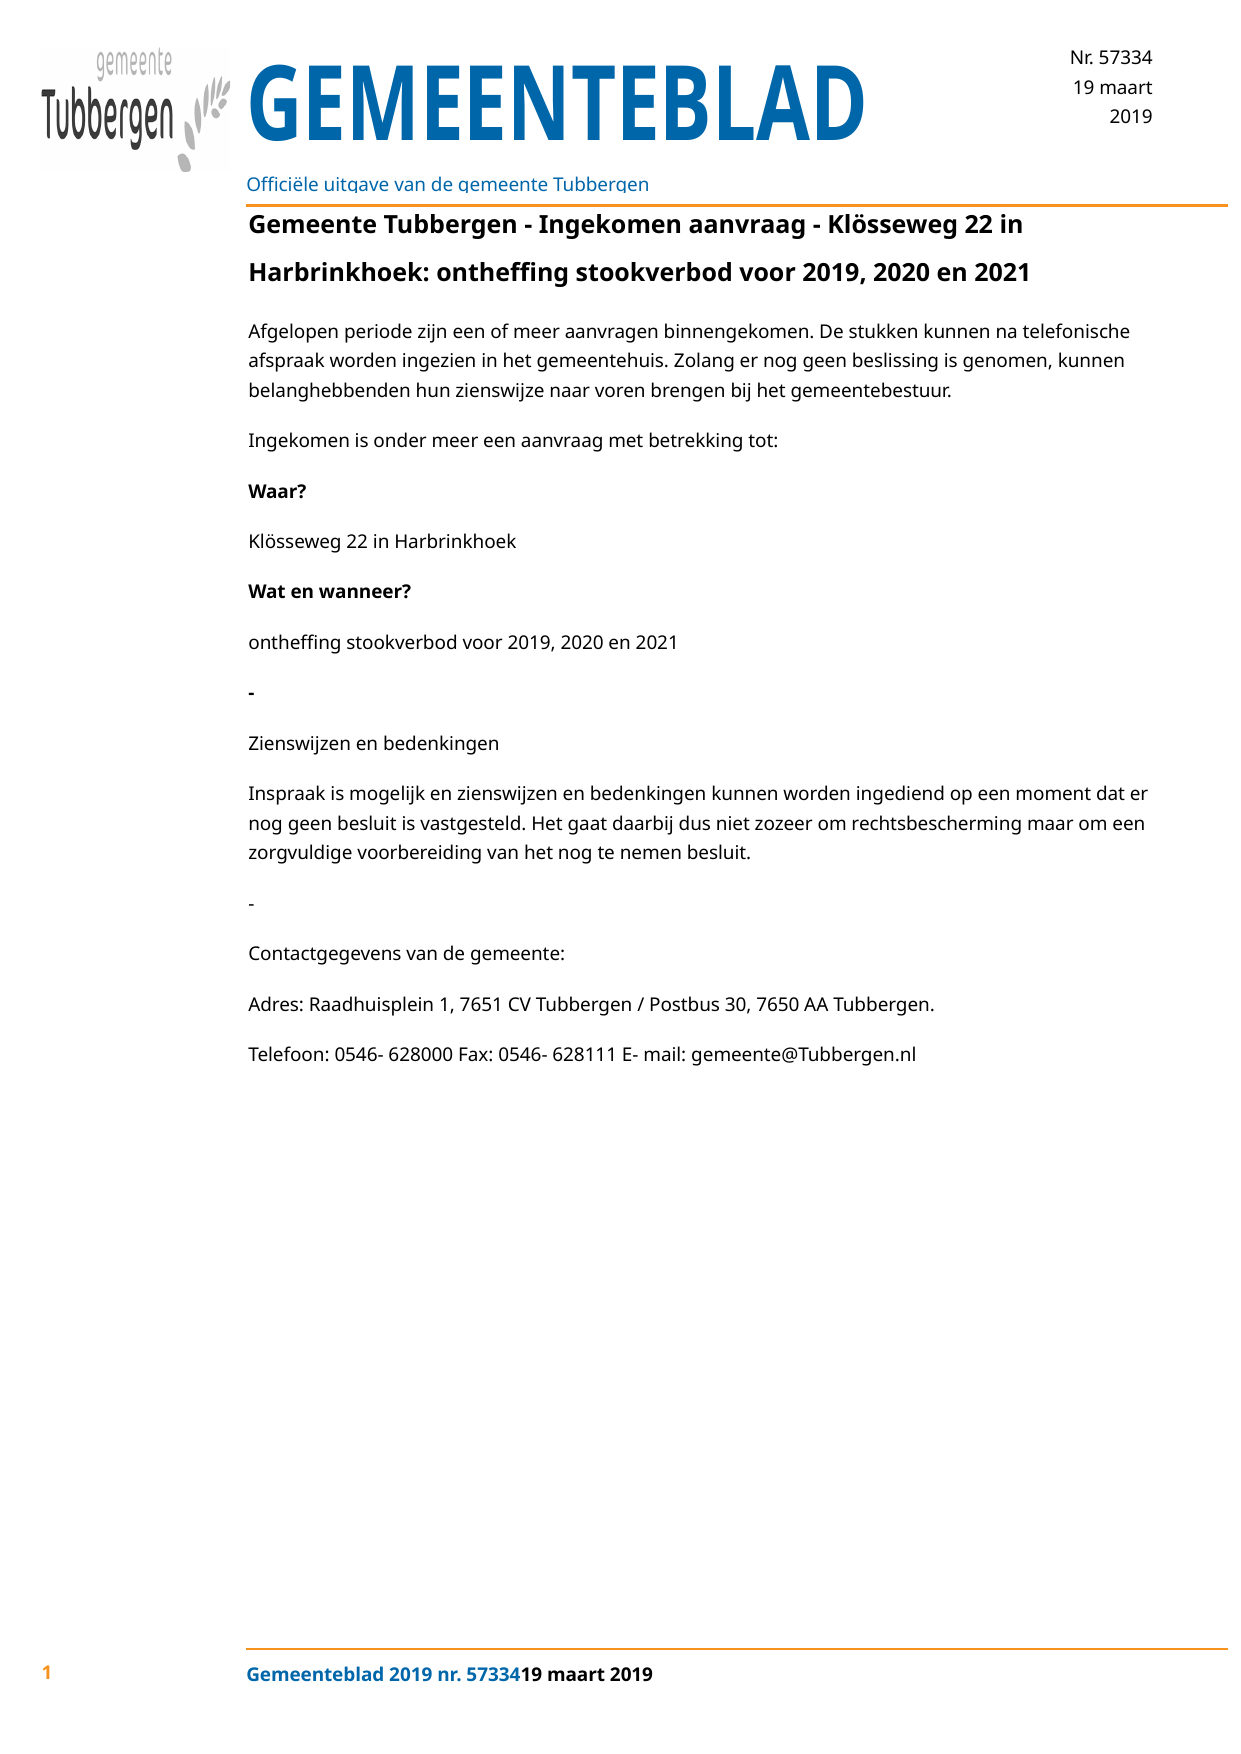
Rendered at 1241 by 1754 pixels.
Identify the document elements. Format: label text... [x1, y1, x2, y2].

text Wat en wanneer? [248, 579, 1152, 604]
text Waar? [248, 478, 1152, 504]
text ontheffing stookverbod voor 2019, 2020 en 2021 [248, 629, 1152, 655]
text - [248, 679, 1152, 705]
text Zienswijzen en bedenkingen [248, 730, 1152, 756]
text Inspraak is mogelijk en zienswijzen en bedenkingen kunnen worden ingediend op een moment dat er nog geen besluit is vastgesteld. Het gaat daarbij dus niet zozeer om rechtsbescherming maar om een zorgvuldige voorbereiding van het nog te nemen besluit. [248, 780, 1152, 865]
text Gemeente Tubbergen - Ingekomen aanvraag - Klösseweg 22 in Harbrinkhoek: ontheffing stookverbod voor 2019, 2020 en 2021 [248, 207, 1152, 288]
text Klösseweg 22 in Harbrinkhoek [248, 528, 1152, 554]
text Afgelopen periode zijn een of meer aanvragen binnengekomen. De stukken kunnen na telefonische afspraak worden ingezien in het gemeentehuis. Zolang er nog geen beslissing is genomen, kunnen belanghebbenden hun zienswijze naar voren brengen bij het gemeentebestuur. [248, 318, 1152, 403]
text Adres: Raadhuisplein 1, 7651 CV Tubbergen / Postbus 30, 7650 AA Tubbergen. [248, 991, 1152, 1017]
text Ingekomen is onder meer een aanvraag met betrekking tot: [248, 427, 1152, 453]
text - [248, 890, 1152, 916]
text Contactgegevens van de gemeente: [248, 940, 1152, 966]
picture [41, 47, 231, 172]
text Telefoon: 0546- 628000 Fax: 0546- 628111 E- mail: gemeente@Tubbergen.nl [248, 1041, 1152, 1067]
